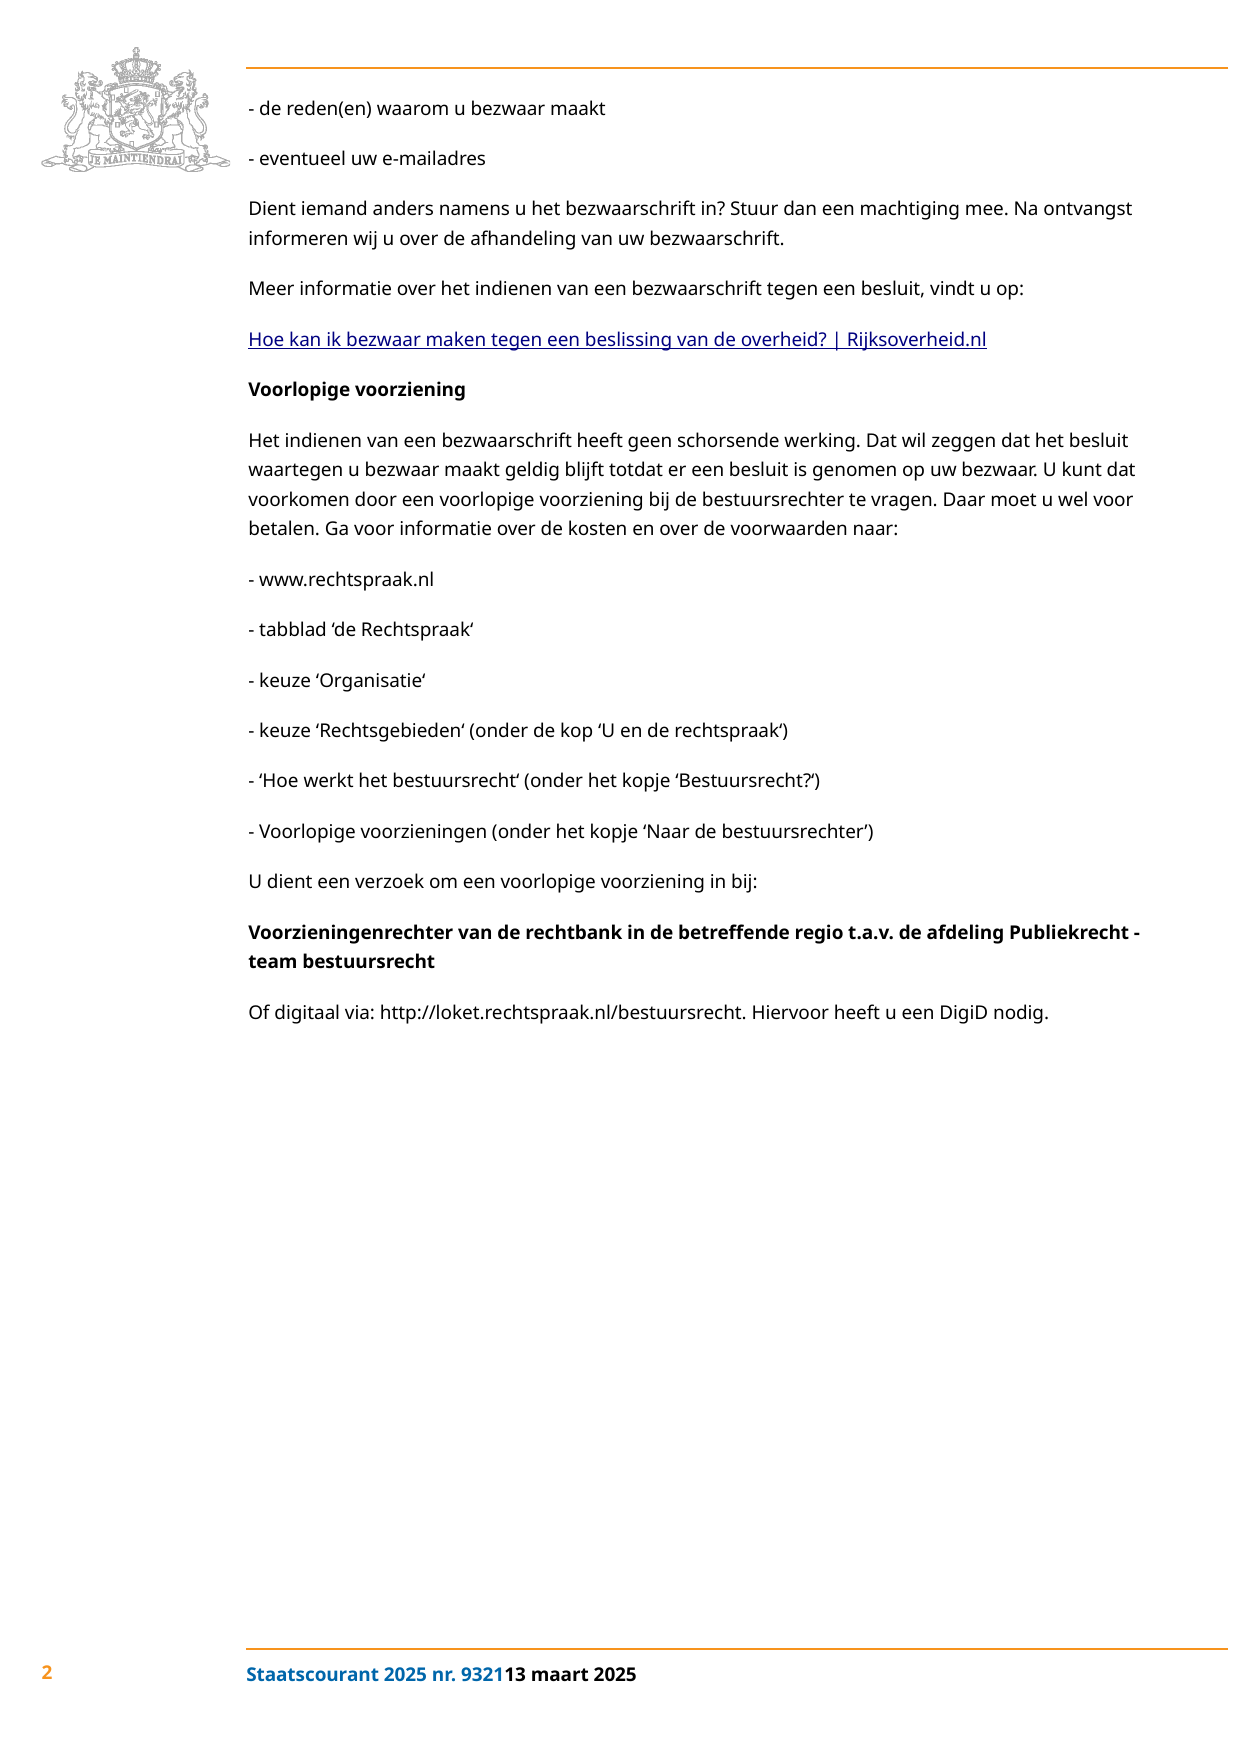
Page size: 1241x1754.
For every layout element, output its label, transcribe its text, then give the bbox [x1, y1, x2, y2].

text - www.rechtspraak.nl [248, 566, 1152, 592]
text Voorzieningenrechter van de rechtbank in de betreffende regio t.a.v. de afdeling Publiekrecht - team bestuursrecht [248, 919, 1152, 974]
text U dient een verzoek om een voorlopige voorziening in bij: [248, 868, 1152, 894]
text - keuze ‘Rechtsgebieden‘ (onder de kop ‘U en de rechtspraak‘) [248, 717, 1152, 743]
text - Voorlopige voorzieningen (onder het kopje ‘Naar de bestuursrechter’) [248, 818, 1152, 844]
text - tabblad ‘de Rechtspraak‘ [248, 616, 1152, 642]
picture [41, 47, 231, 172]
text Meer informatie over het indienen van een bezwaarschrift tegen een besluit, vindt u op: [248, 276, 1152, 301]
text - de reden(en) waarom u bezwaar maakt [248, 95, 1152, 121]
text Het indienen van een bezwaarschrift heeft geen schorsende werking. Dat wil zeggen dat het besluit waartegen u bezwaar maakt geldig blijft totdat er een besluit is genomen op uw bezwaar. U kunt dat voorkomen door een voorlopige voorziening bij de bestuursrechter te vragen. Daar moet u wel voor betalen. Ga voor informatie over de kosten en over de voorwaarden naar: [248, 427, 1152, 541]
text - keuze ‘Organisatie‘ [248, 667, 1152, 693]
text - eventueel uw e-mailadres [248, 145, 1152, 171]
text Voorlopige voorziening [248, 376, 1152, 402]
text - ‘Hoe werkt het bestuursrecht‘ (onder het kopje ‘Bestuursrecht?‘) [248, 768, 1152, 793]
text Hoe kan ik bezwaar maken tegen een beslissing van de overheid? | Rijksoverheid.nl [248, 326, 1152, 352]
text Dient iemand anders namens u het bezwaarschrift in? Stuur dan een machtiging mee. Na ontvangst informeren wij u over de afhandeling van uw bezwaarschrift. [248, 196, 1152, 251]
text Of digitaal via: http://loket.rechtspraak.nl/bestuursrecht. Hiervoor heeft u een DigiD nodig. [248, 999, 1152, 1025]
